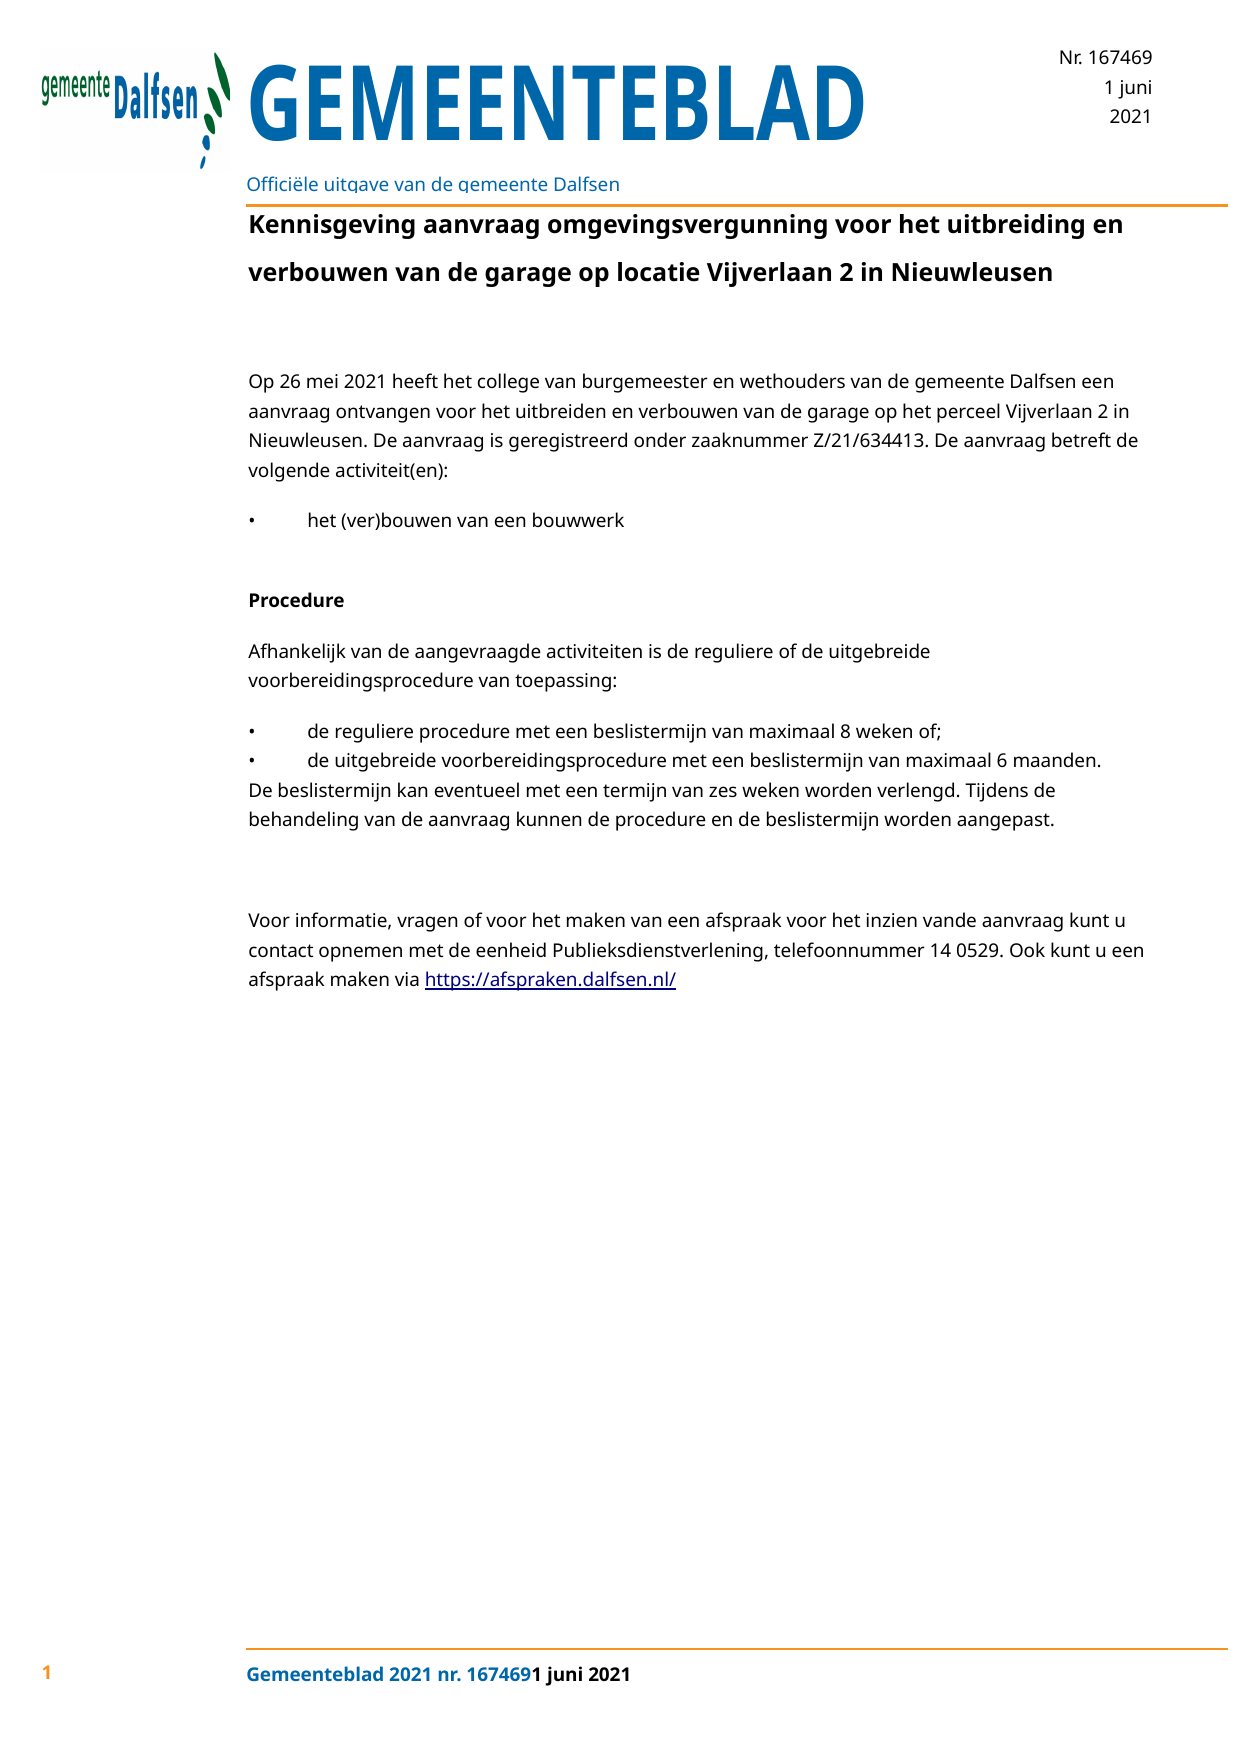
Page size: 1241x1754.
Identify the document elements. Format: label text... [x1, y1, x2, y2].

text De beslistermijn kan eventueel met een termijn van zes weken worden verlengd. Tijdens de behandeling van de aanvraag kunnen de procedure en de beslistermijn worden aangepast. [248, 777, 1152, 832]
text Procedure [248, 587, 1152, 613]
list de reguliere procedure met een beslistermijn van maximaal 8 weken of; [248, 718, 1152, 744]
list de uitgebreide voorbereidingsprocedure met een beslistermijn van maximaal 6 maanden. [248, 747, 1152, 773]
text Voor informatie, vragen of voor het maken van een afspraak voor het inzien vande aanvraag kunt u contact opnemen met de eenheid Publieksdienstverlening, telefoonnummer 14 0529. Ook kunt u een afspraak maken via https://afspraken.dalfsen.nl/ [248, 907, 1152, 992]
text Afhankelijk van de aangevraagde activiteiten is de reguliere of de uitgebreide voorbereidingsprocedure van toepassing: [248, 638, 1152, 693]
picture [41, 47, 231, 172]
list het (ver)bouwen van een bouwwerk [248, 507, 1152, 533]
text Op 26 mei 2021 heeft het college van burgemeester en wethouders van de gemeente Dalfsen een aanvraag ontvangen voor het uitbreiden en verbouwen van de garage op het perceel Vijverlaan 2 in Nieuwleusen. De aanvraag is geregistreerd onder zaaknummer Z/21/634413. De aanvraag betreft de volgende activiteit(en): [248, 368, 1152, 483]
text Kennisgeving aanvraag omgevingsvergunning voor het uitbreiding en verbouwen van de garage op locatie Vijverlaan 2 in Nieuwleusen [248, 207, 1152, 288]
